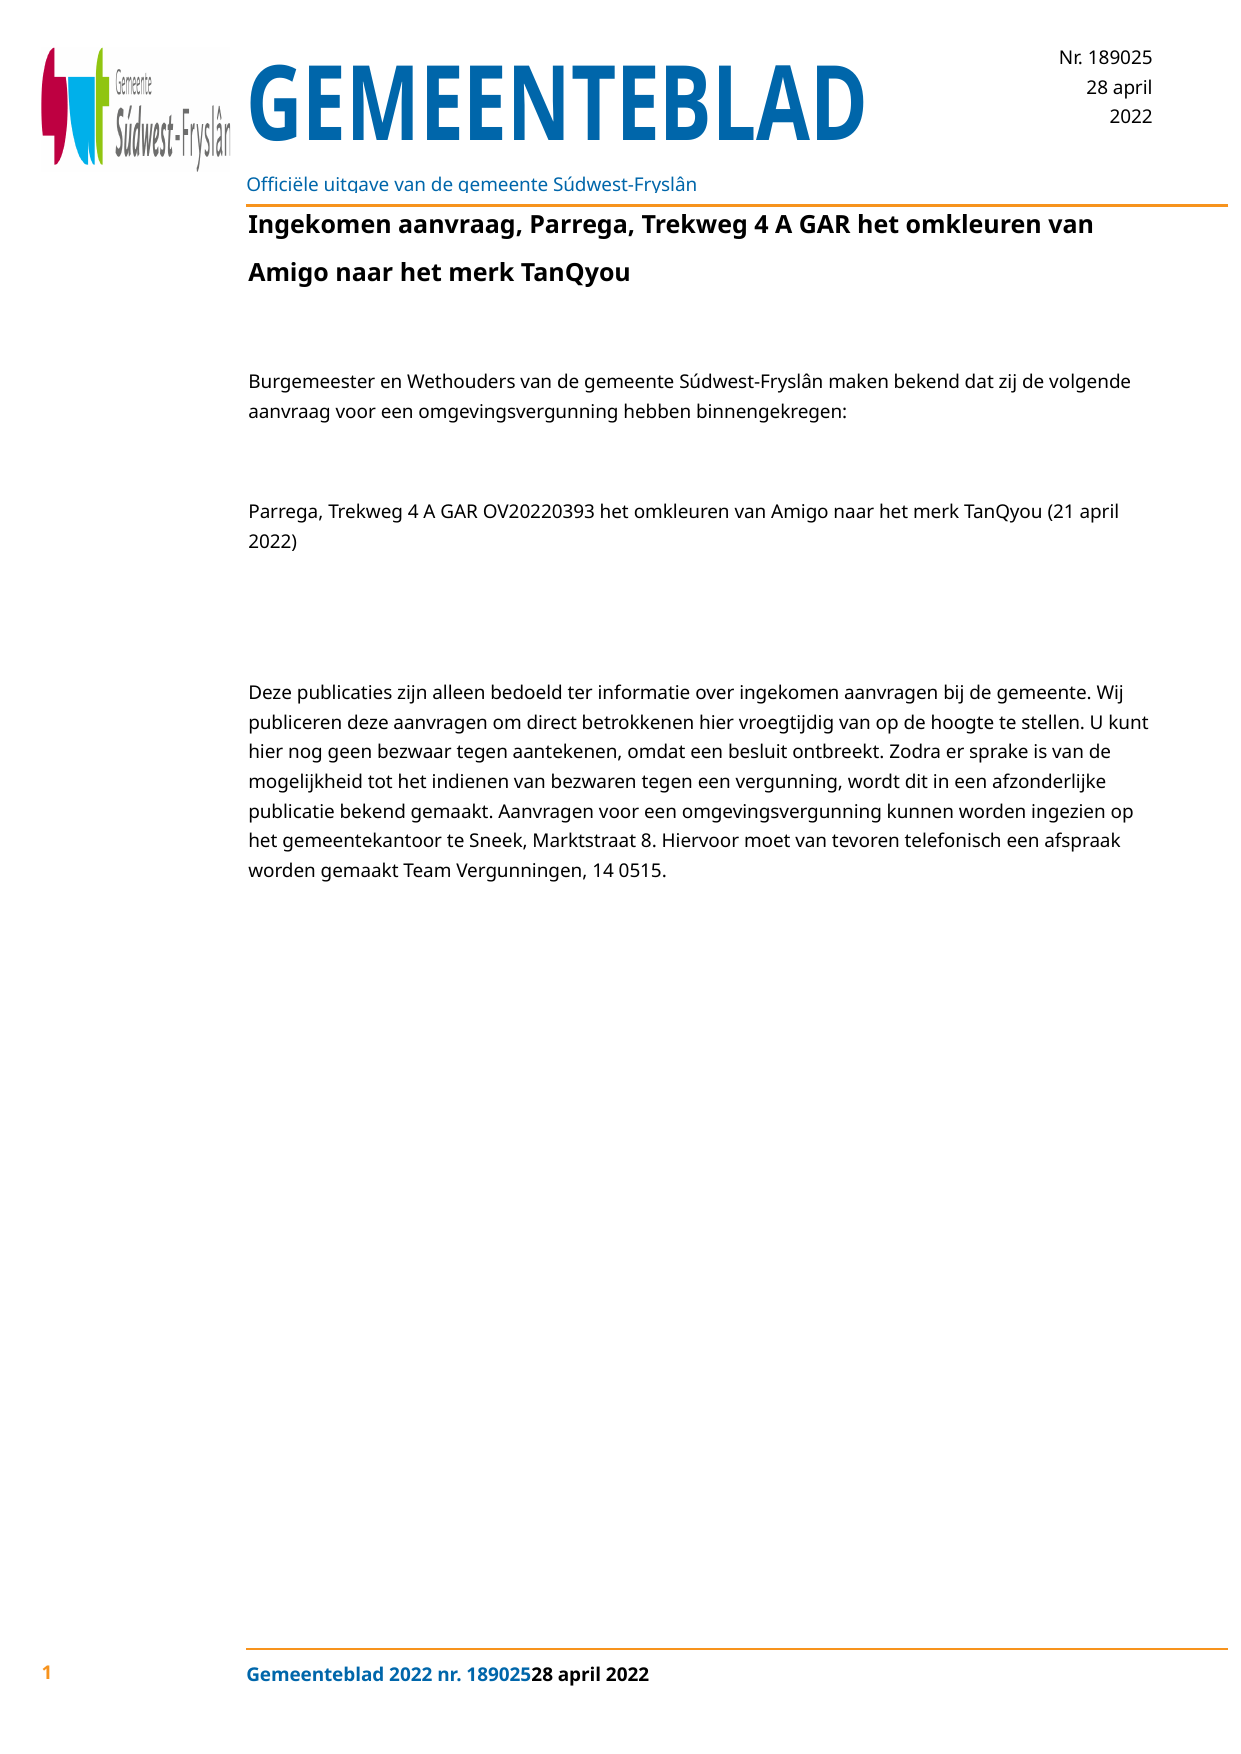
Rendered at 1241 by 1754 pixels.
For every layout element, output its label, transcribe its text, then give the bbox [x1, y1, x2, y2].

picture [41, 47, 231, 172]
text Parrega, Trekweg 4 A GAR OV20220393 het omkleuren van Amigo naar het merk TanQyou (21 april 2022) [248, 499, 1152, 554]
text Deze publicaties zijn alleen bedoeld ter informatie over ingekomen aanvragen bij de gemeente. Wij publiceren deze aanvragen om direct betrokkenen hier vroegtijdig van op de hoogte te stellen. U kunt hier nog geen bezwaar tegen aantekenen, omdat een besluit ontbreekt. Zodra er sprake is van de mogelijkheid tot het indienen van bezwaren tegen een vergunning, wordt dit in een afzonderlijke publicatie bekend gemaakt. Aanvragen voor een omgevingsvergunning kunnen worden ingezien op het gemeentekantoor te Sneek, Marktstraat 8. Hiervoor moet van tevoren telefonisch een afspraak worden gemaakt Team Vergunningen, 14 0515. [248, 679, 1152, 883]
text Ingekomen aanvraag, Parrega, Trekweg 4 A GAR het omkleuren van Amigo naar het merk TanQyou [248, 207, 1152, 288]
text Burgemeester en Wethouders van de gemeente Súdwest-Fryslân maken bekend dat zij de volgende aanvraag voor een omgevingsvergunning hebben binnengekregen: [248, 368, 1152, 424]
